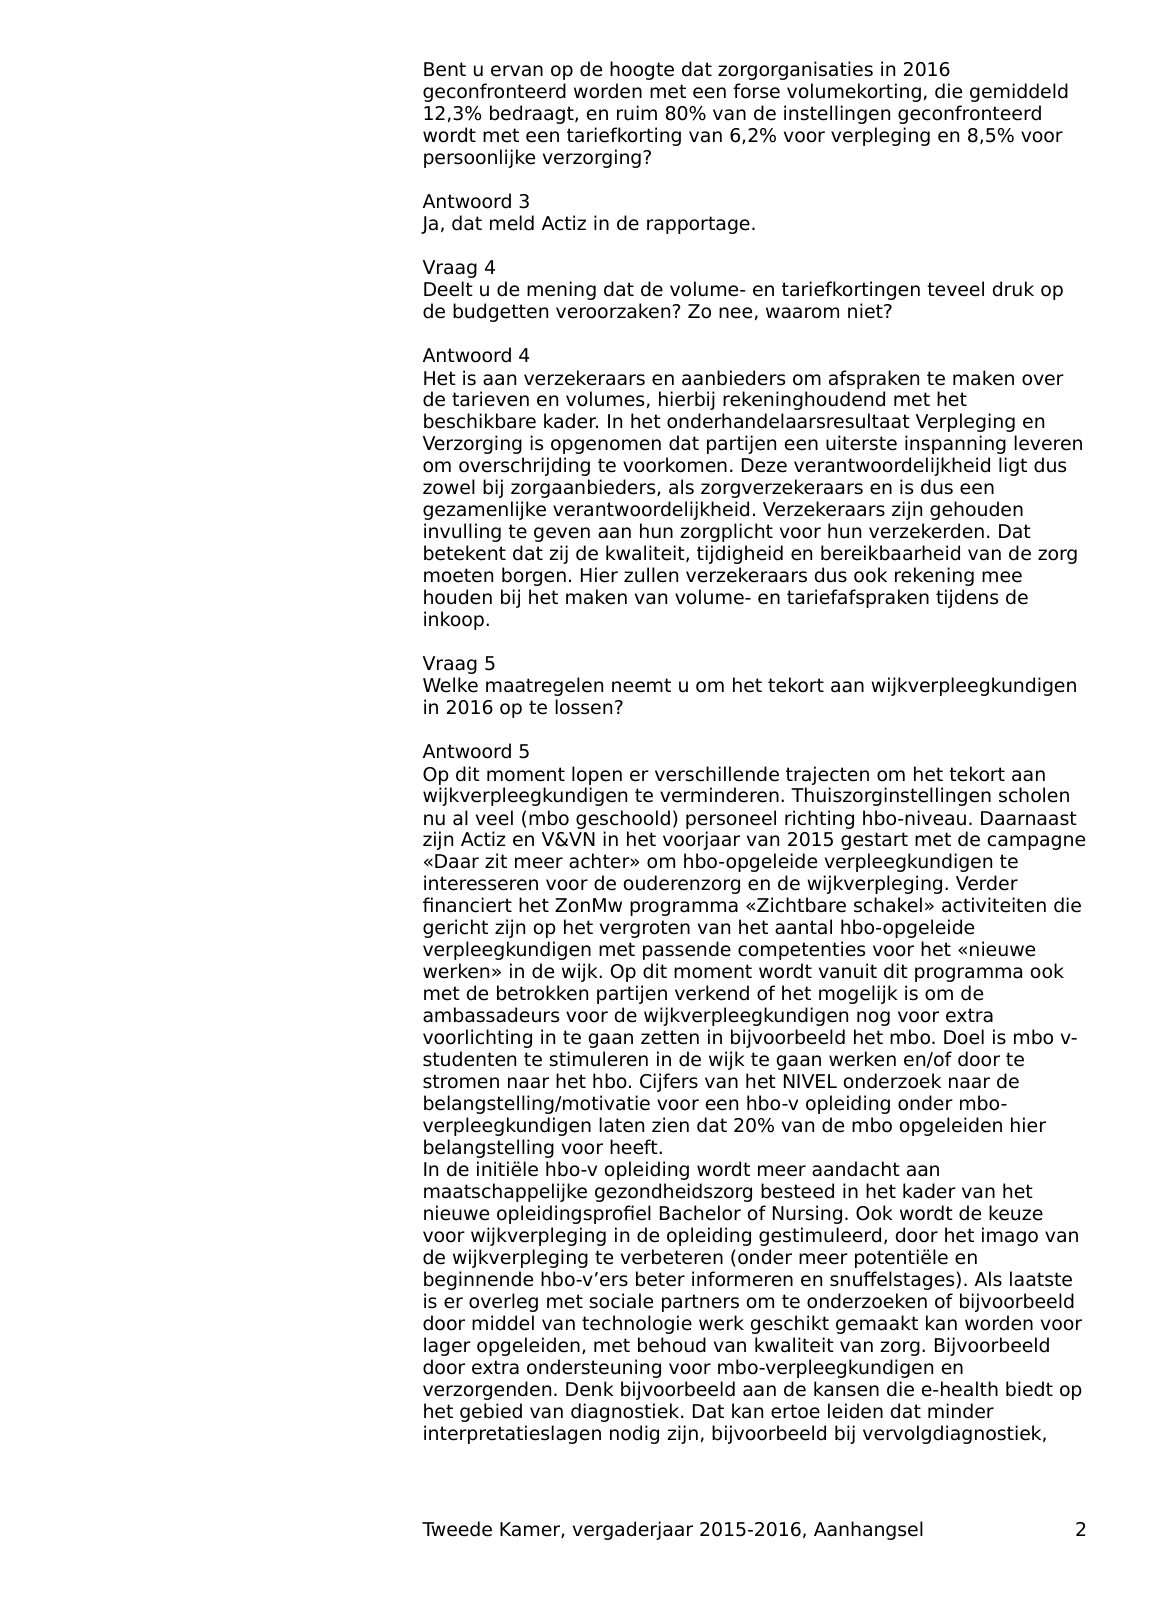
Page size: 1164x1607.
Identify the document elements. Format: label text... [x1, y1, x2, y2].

text Deelt u de mening dat de volume- en tariefkortingen teveel druk op de budgetten veroorzaken? Zo nee, waarom niet? [422, 279, 1087, 323]
text Antwoord 3 [422, 191, 1087, 213]
text Ja, dat meld Actiz in de rapportage. [422, 213, 1087, 235]
text Antwoord 4 [422, 345, 1087, 367]
text Vraag 5 [422, 653, 1087, 675]
text Bent u ervan op de hoogte dat zorgorganisaties in 2016 geconfronteerd worden met een forse volumekorting, die gemiddeld 12,3% bedraagt, en ruim 80% van de instellingen geconfronteerd wordt met een tariefkorting van 6,2% voor verpleging en 8,5% voor persoonlijke verzorging? [422, 59, 1087, 169]
text Welke maatregelen neemt u om het tekort aan wijkverpleegkundigen in 2016 op te lossen? [422, 675, 1087, 719]
text Vraag 4 [422, 257, 1087, 279]
text In de initiële hbo-v opleiding wordt meer aandacht aan maatschappelijke gezondheidszorg besteed in het kader van het nieuwe opleidingsprofiel Bachelor of Nursing. Ook wordt de keuze voor wijkverpleging in de opleiding gestimuleerd, door het imago van de wijkverpleging te verbeteren (onder meer potentiële en beginnende hbo-v’ers beter informeren en snuffelstages). Als laatste is er overleg met sociale partners om te onderzoeken of bijvoorbeeld door middel van technologie werk geschikt gemaakt kan worden voor lager opgeleiden, met behoud van kwaliteit van zorg. Bijvoorbeeld door extra ondersteuning voor mbo-verpleegkundigen en verzorgenden. Denk bijvoorbeeld aan de kansen die e-health biedt op het gebied van diagnostiek. Dat kan ertoe leiden dat minder interpretatieslagen nodig zijn, bijvoorbeeld bij vervolgdiagnostiek, [422, 1159, 1087, 1445]
text Op dit moment lopen er verschillende trajecten om het tekort aan wijkverpleegkundigen te verminderen. Thuiszorginstellingen scholen nu al veel (mbo geschoold) personeel richting hbo-niveau. Daarnaast zijn Actiz en V&VN in het voorjaar van 2015 gestart met de campagne «Daar zit meer achter» om hbo-opgeleide verpleegkundigen te interesseren voor de ouderenzorg en de wijkverpleging. Verder financiert het ZonMw programma «Zichtbare schakel» activiteiten die gericht zijn op het vergroten van het aantal hbo-opgeleide verpleegkundigen met passende competenties voor het «nieuwe werken» in de wijk. Op dit moment wordt vanuit dit programma ook met de betrokken partijen verkend of het mogelijk is om de ambassadeurs voor de wijkverpleegkundigen nog voor extra voorlichting in te gaan zetten in bijvoorbeeld het mbo. Doel is mbo v-studenten te stimuleren in de wijk te gaan werken en/of door te stromen naar het hbo. Cijfers van het NIVEL onderzoek naar de belangstelling/motivatie voor een hbo-v opleiding onder mbo-verpleegkundigen laten zien dat 20% van de mbo opgeleiden hier belangstelling voor heeft. [422, 763, 1087, 1159]
text Het is aan verzekeraars en aanbieders om afspraken te maken over de tarieven en volumes, hierbij rekeninghoudend met het beschikbare kader. In het onderhandelaarsresultaat Verpleging en Verzorging is opgenomen dat partijen een uiterste inspanning leveren om overschrijding te voorkomen. Deze verantwoordelijkheid ligt dus zowel bij zorgaanbieders, als zorgverzekeraars en is dus een gezamenlijke verantwoordelijkheid. Verzekeraars zijn gehouden invulling te geven aan hun zorgplicht voor hun verzekerden. Dat betekent dat zij de kwaliteit, tijdigheid en bereikbaarheid van de zorg moeten borgen. Hier zullen verzekeraars dus ook rekening mee houden bij het maken van volume- en tariefafspraken tijdens de inkoop. [422, 367, 1087, 631]
text Antwoord 5 [422, 741, 1087, 763]
